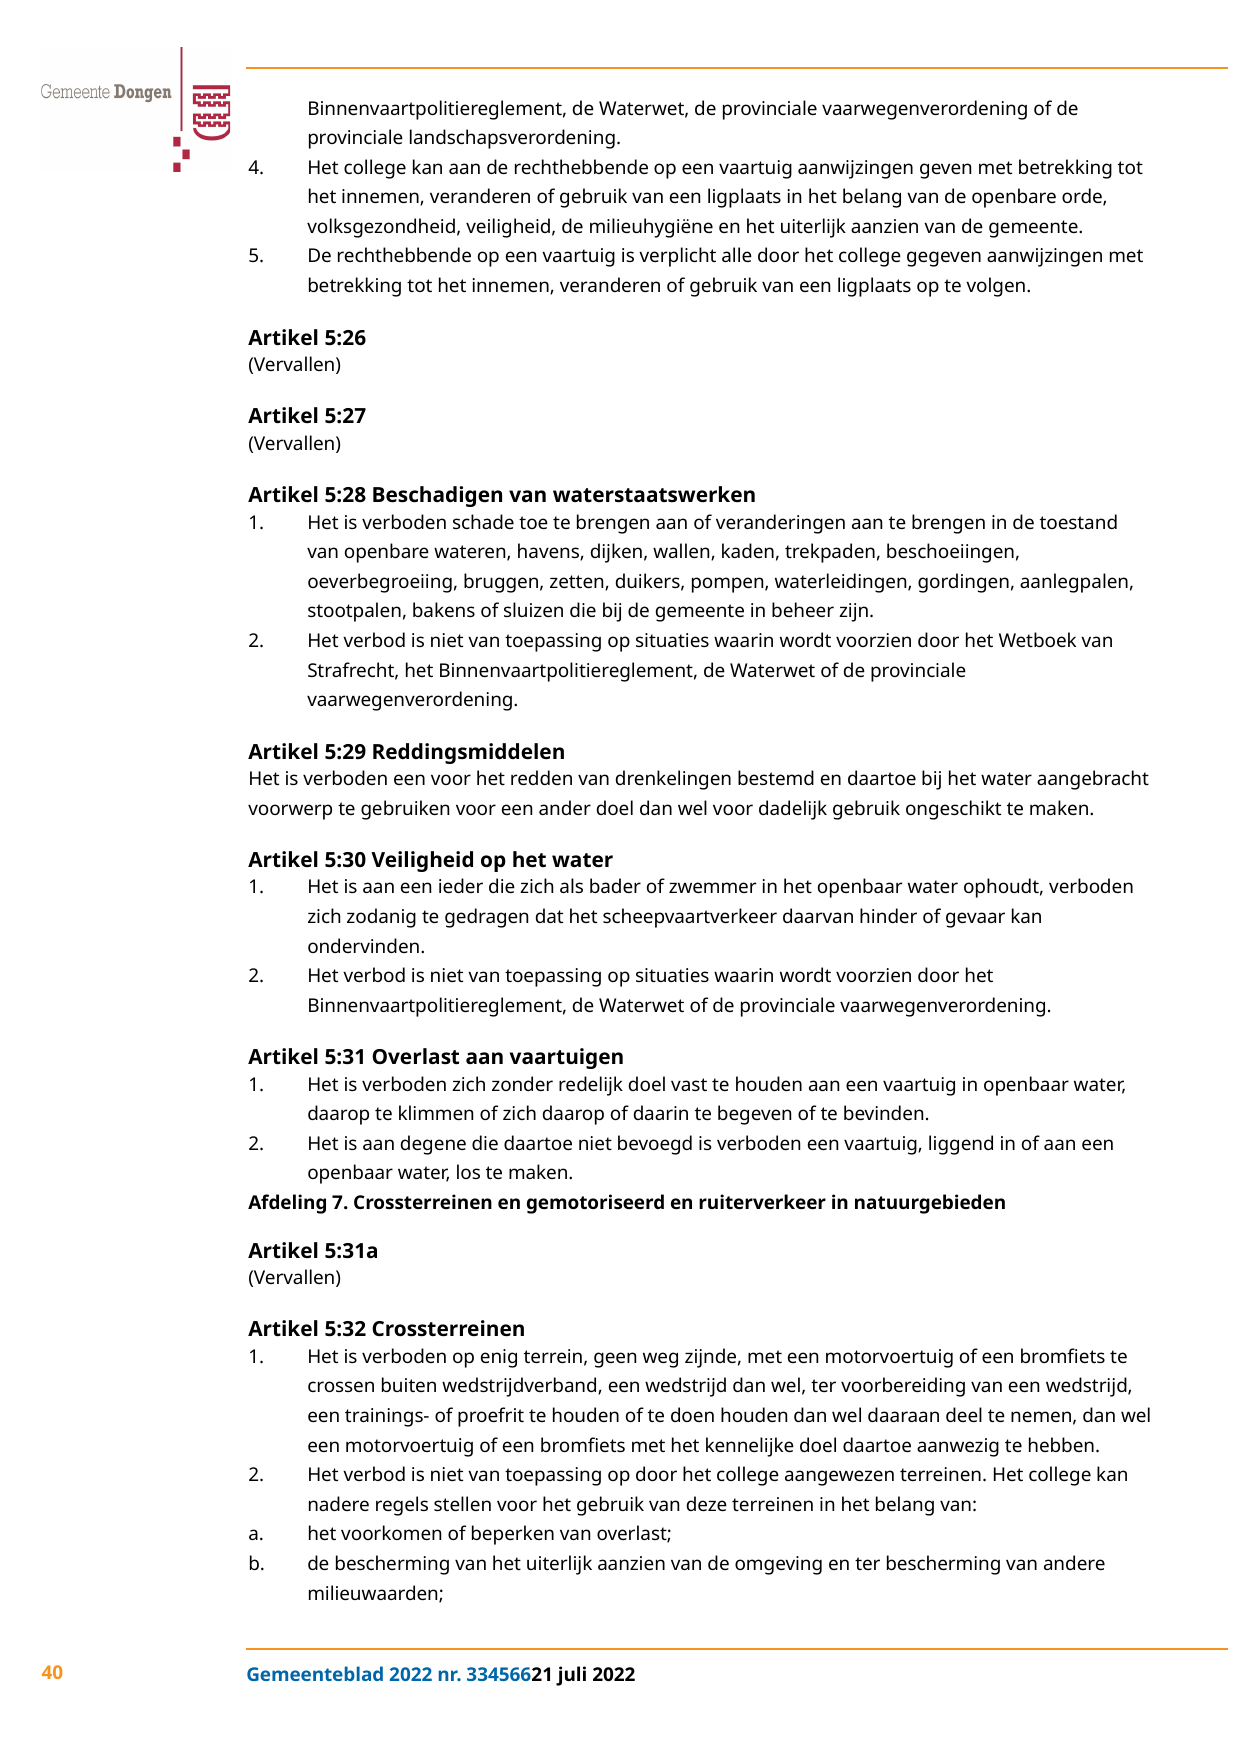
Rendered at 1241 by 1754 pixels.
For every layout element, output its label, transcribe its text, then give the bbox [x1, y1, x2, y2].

text Artikel 5:29 Reddingsmiddelen [248, 737, 1152, 765]
list Het verbod is niet van toepassing op situaties waarin wordt voorzien door het Wetboek van Strafrecht, het Binnenvaartpolitiereglement, de Waterwet of de provinciale vaarwegenverordening. [248, 627, 1152, 712]
text Artikel 5:28 Beschadigen van waterstaatswerken [248, 480, 1152, 509]
list Het is aan een ieder die zich als bader of zwemmer in het openbaar water ophoudt, verboden zich zodanig te gedragen dat het scheepvaartverkeer daarvan hinder of gevaar kan ondervinden. [248, 874, 1152, 958]
list Het is aan degene die daartoe niet bevoegd is verboden een vaartuig, liggend in of aan een openbaar water, los te maken. [248, 1130, 1152, 1185]
text Artikel 5:32 Crossterreinen [248, 1314, 1152, 1343]
list Het is verboden schade toe te brengen aan of veranderingen aan te brengen in de toestand van openbare wateren, havens, dijken, wallen, kaden, trekpaden, beschoeiingen, oeverbegroeiing, bruggen, zetten, duikers, pompen, waterleidingen, gordingen, aanlegpalen, stootpalen, bakens of sluizen die bij de gemeente in beheer zijn. [248, 509, 1152, 623]
text (Vervallen) [248, 351, 1152, 377]
text (Vervallen) [248, 1264, 1152, 1290]
list Het verbod is niet van toepassing op door het college aangewezen terreinen. Het college kan nadere regels stellen voor het gebruik van deze terreinen in het belang van: [248, 1461, 1152, 1517]
list Binnenvaartpolitiereglement, de Waterwet, de provinciale vaarwegenverordening of de provinciale landschapsverordening. [248, 95, 1152, 150]
list Het is verboden op enig terrein, geen weg zijnde, met een motorvoertuig of een bromfiets te crossen buiten wedstrijdverband, een wedstrijd dan wel, ter voorbereiding van een wedstrijd, een trainings- of proefrit te houden of te doen houden dan wel daaraan deel te nemen, dan wel een motorvoertuig of een bromfiets met het kennelijke doel daartoe aanwezig te hebben. [248, 1343, 1152, 1457]
text Het is verboden een voor het redden van drenkelingen bestemd en daartoe bij het water aangebracht voorwerp te gebruiken voor een ander doel dan wel voor dadelijk gebruik ongeschikt te maken. [248, 765, 1152, 821]
list de bescherming van het uiterlijk aanzien van de omgeving en ter bescherming van andere milieuwaarden; [248, 1550, 1152, 1605]
list Het college kan aan de rechthebbende op een vaartuig aanwijzingen geven met betrekking tot het innemen, veranderen of gebruik van een ligplaats in het belang van de openbare orde, volksgezondheid, veiligheid, de milieuhygiëne en het uiterlijk aanzien van de gemeente. [248, 154, 1152, 239]
list het voorkomen of beperken van overlast; [248, 1521, 1152, 1546]
text Artikel 5:31a [248, 1236, 1152, 1264]
list Het is verboden zich zonder redelijk doel vast te houden aan een vaartuig in openbaar water, daarop te klimmen of zich daarop of daarin te begeven of te bevinden. [248, 1071, 1152, 1126]
text Artikel 5:27 [248, 402, 1152, 430]
text Artikel 5:26 [248, 323, 1152, 351]
picture [41, 47, 231, 172]
text Afdeling 7. Crossterreinen en gemotoriseerd en ruiterverkeer in natuurgebieden [248, 1189, 1152, 1215]
list De rechthebbende op een vaartuig is verplicht alle door het college gegeven aanwijzingen met betrekking tot het innemen, veranderen of gebruik van een ligplaats op te volgen. [248, 243, 1152, 298]
text Artikel 5:31 Overlast aan vaartuigen [248, 1042, 1152, 1071]
list Het verbod is niet van toepassing op situaties waarin wordt voorzien door het Binnenvaartpolitiereglement, de Waterwet of de provinciale vaarwegenverordening. [248, 962, 1152, 1018]
text (Vervallen) [248, 430, 1152, 456]
text Artikel 5:30 Veiligheid op het water [248, 845, 1152, 874]
